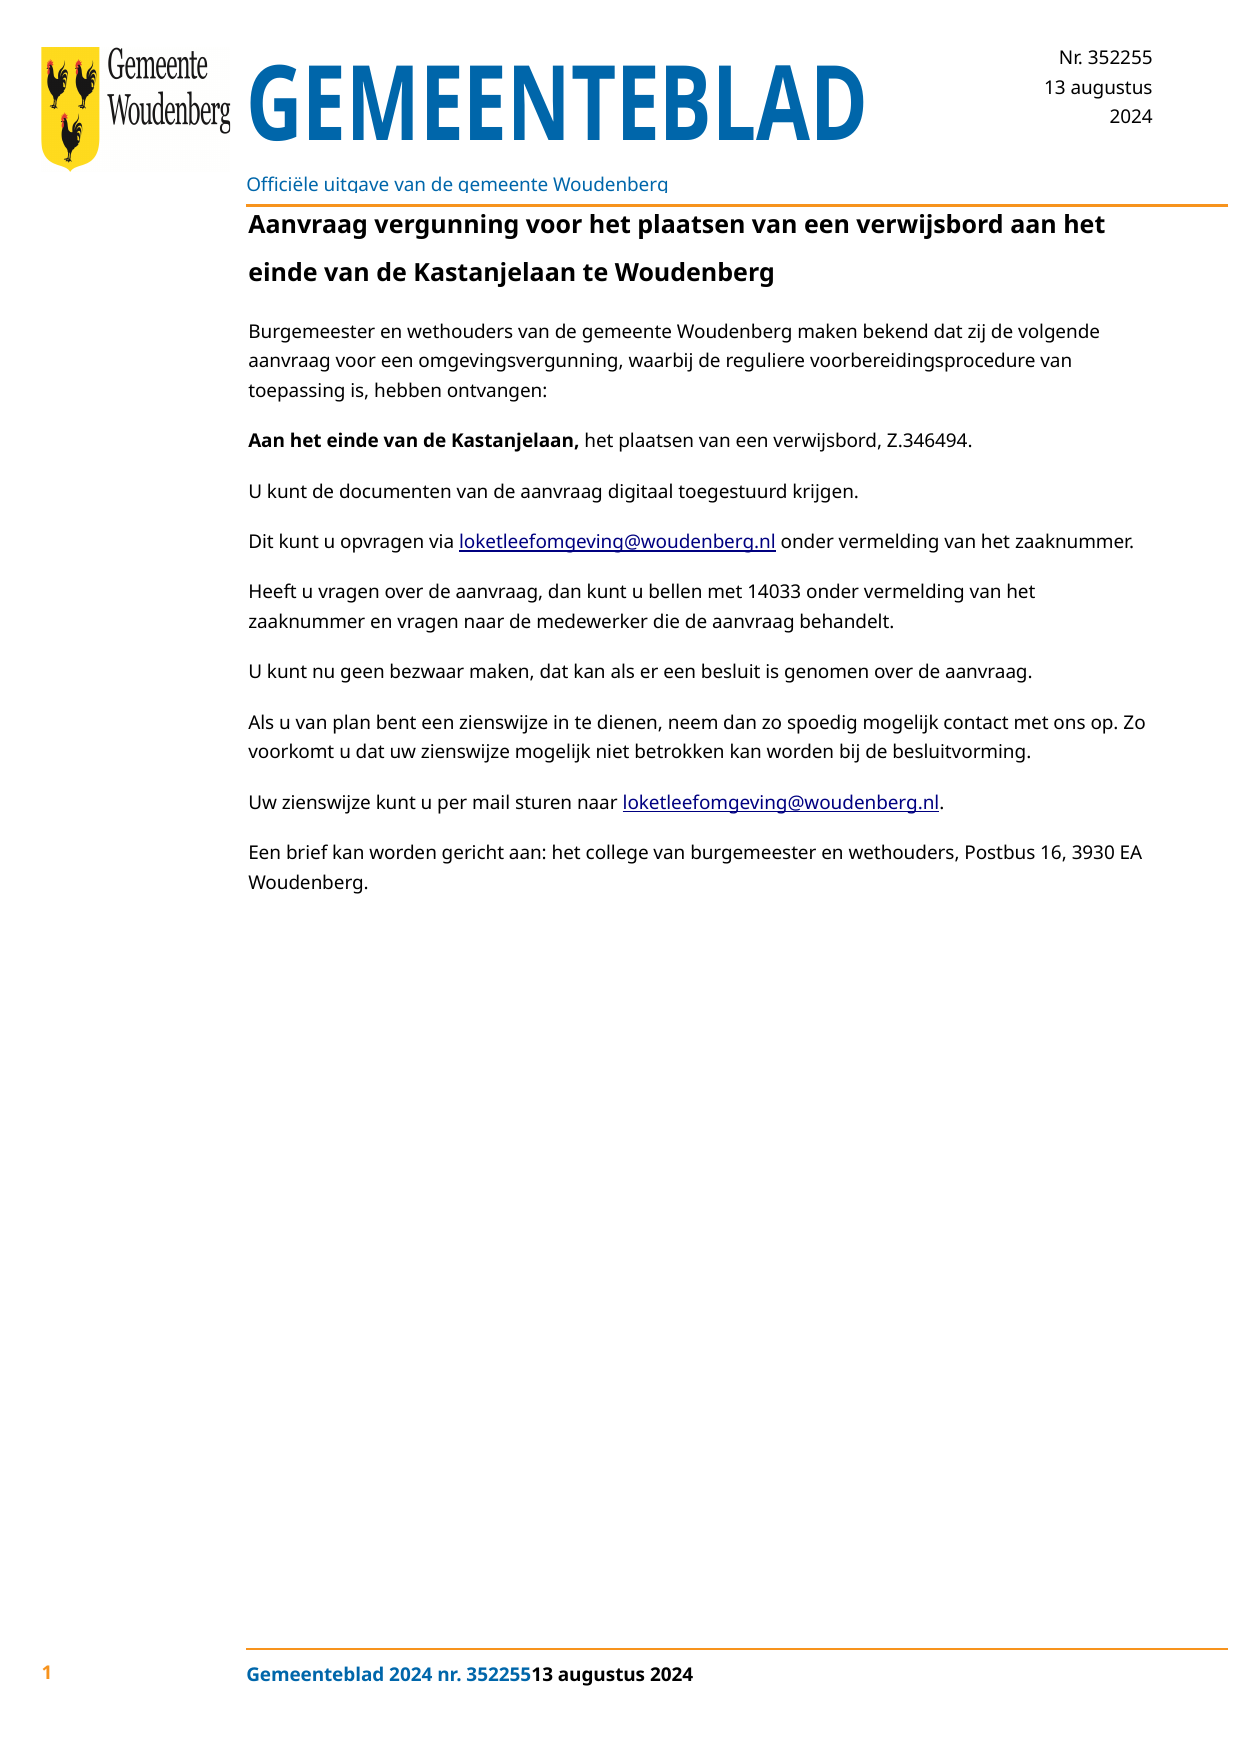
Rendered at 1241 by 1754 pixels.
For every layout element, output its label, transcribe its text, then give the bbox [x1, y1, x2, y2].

text Burgemeester en wethouders van de gemeente Woudenberg maken bekend dat zij de volgende aanvraag voor een omgevingsvergunning, waarbij de reguliere voorbereidingsprocedure van toepassing is, hebben ontvangen: [248, 318, 1152, 403]
text Uw zienswijze kunt u per mail sturen naar loketleefomgeving@woudenberg.nl. [248, 789, 1152, 815]
text Aan het einde van de Kastanjelaan, het plaatsen van een verwijsbord, Z.346494. [248, 427, 1152, 453]
text U kunt de documenten van de aanvraag digitaal toegestuurd krijgen. [248, 478, 1152, 504]
text Dit kunt u opvragen via loketleefomgeving@woudenberg.nl onder vermelding van het zaaknummer. [248, 528, 1152, 554]
text Aanvraag vergunning voor het plaatsen van een verwijsbord aan het einde van de Kastanjelaan te Woudenberg [248, 207, 1152, 288]
text Als u van plan bent een zienswijze in te dienen, neem dan zo spoedig mogelijk contact met ons op. Zo voorkomt u dat uw zienswijze mogelijk niet betrokken kan worden bij de besluitvorming. [248, 709, 1152, 764]
picture [41, 47, 231, 172]
text U kunt nu geen bezwaar maken, dat kan als er een besluit is genomen over de aanvraag. [248, 659, 1152, 684]
text Heeft u vragen over de aanvraag, dan kunt u bellen met 14033 onder vermelding van het zaaknummer en vragen naar de medewerker die de aanvraag behandelt. [248, 579, 1152, 634]
text Een brief kan worden gericht aan: het college van burgemeester en wethouders, Postbus 16, 3930 EA Woudenberg. [248, 839, 1152, 895]
